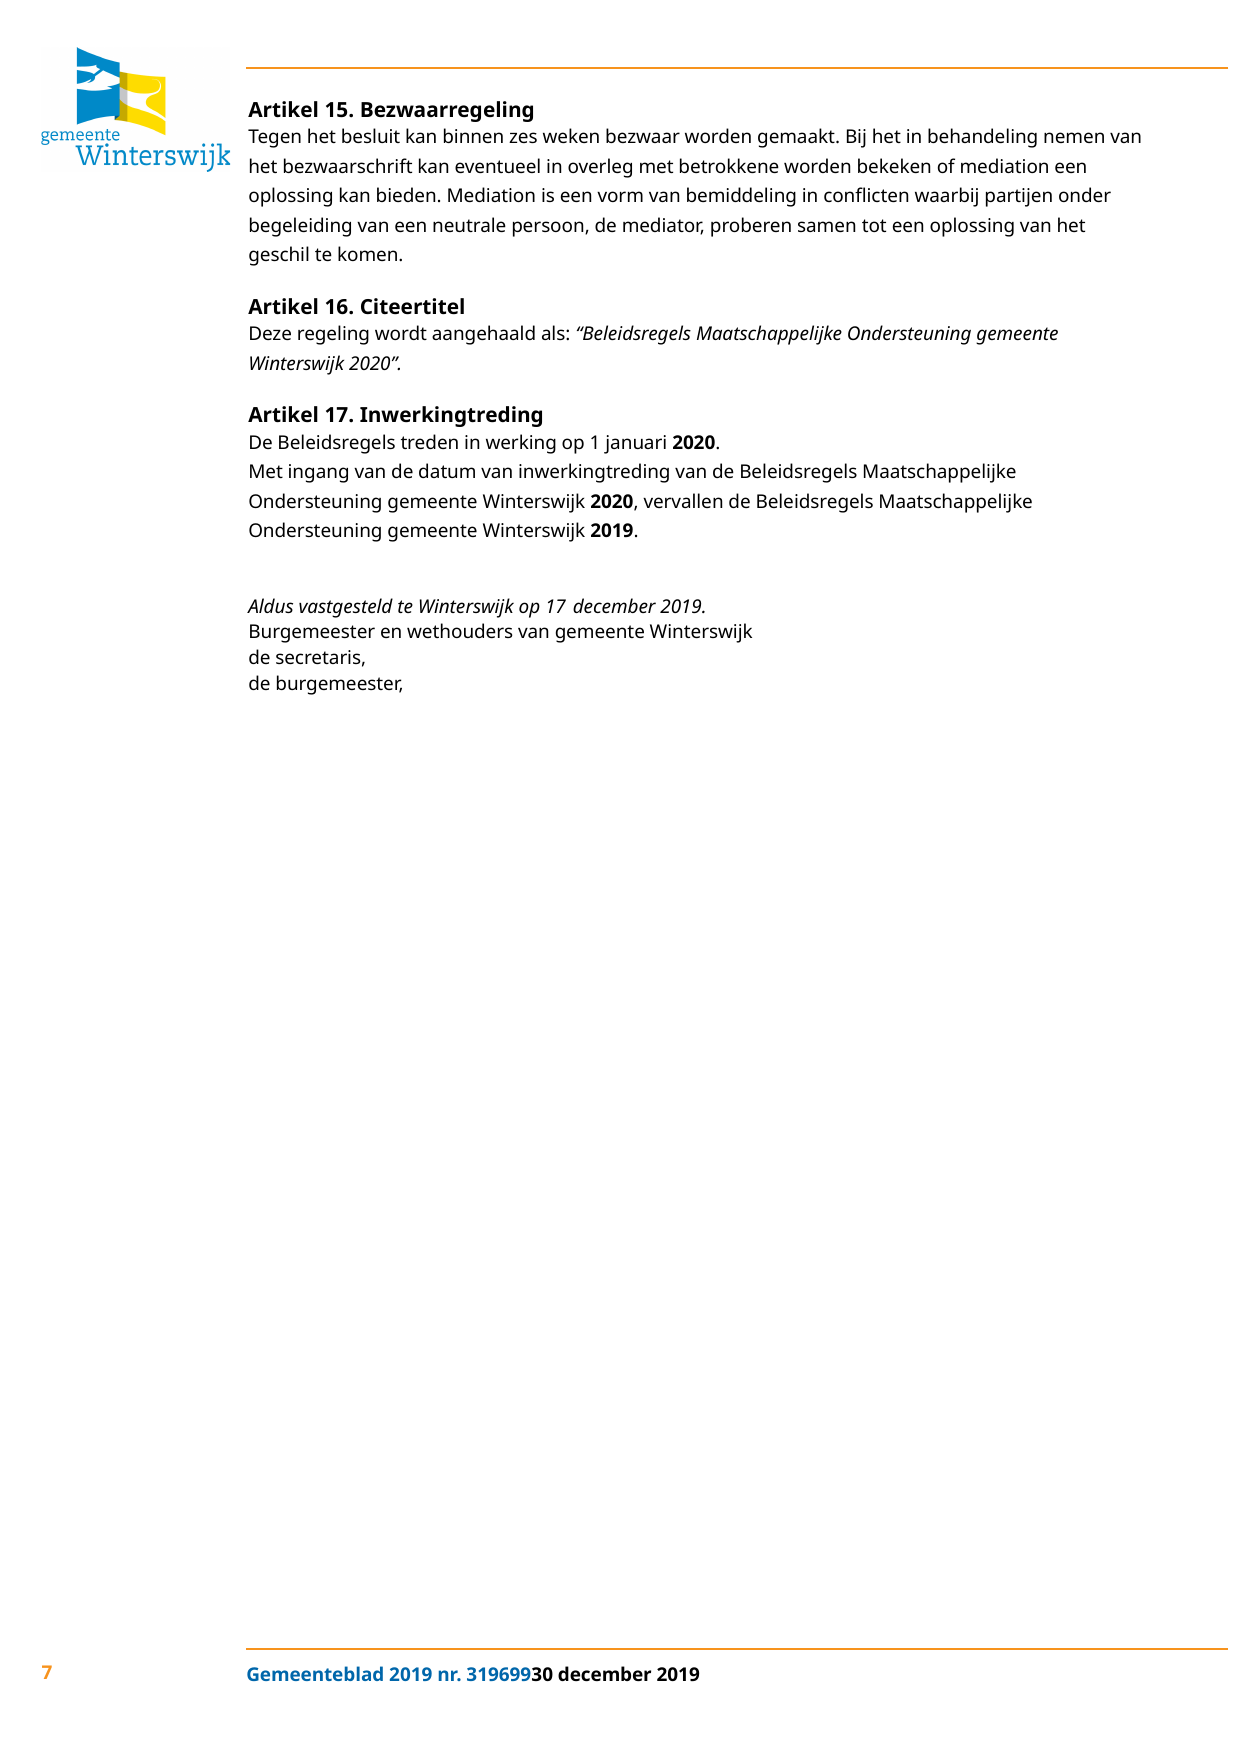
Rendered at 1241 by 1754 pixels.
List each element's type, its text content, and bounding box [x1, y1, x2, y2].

picture [41, 47, 231, 172]
text Artikel 15. Bezwaarregeling [248, 95, 1152, 123]
text Met ingang van de datum van inwerkingtreding van de Beleidsregels Maatschappelijke Ondersteuning gemeente Winterswijk 2020, vervallen de Beleidsregels Maatschappelijke Ondersteuning gemeente Winterswijk 2019. [248, 458, 1152, 543]
text Tegen het besluit kan binnen zes weken bezwaar worden gemaakt. Bij het in behandeling nemen van het bezwaarschrift kan eventueel in overleg met betrokkene worden bekeken of mediation een oplossing kan bieden. Mediation is een vorm van bemiddeling in conflicten waarbij partijen onder begeleiding van een neutrale persoon, de mediator, proberen samen tot een oplossing van het geschil te komen. [248, 123, 1152, 267]
text Artikel 16. Citeertitel [248, 292, 1152, 320]
text de secretaris, [248, 644, 1152, 670]
text Burgemeester en wethouders van gemeente Winterswijk [248, 618, 1152, 644]
text Deze regeling wordt aangehaald als: “Beleidsregels Maatschappelijke Ondersteuning gemeente Winterswijk 2020”. [248, 320, 1152, 376]
text De Beleidsregels treden in werking op 1 januari 2020. [248, 429, 1152, 454]
text Artikel 17. Inwerkingtreding [248, 400, 1152, 429]
text de burgemeester, [248, 670, 1152, 696]
text Aldus vastgesteld te Winterswijk op 17 december 2019. [248, 593, 1152, 618]
picture [225, 153, 231, 162]
